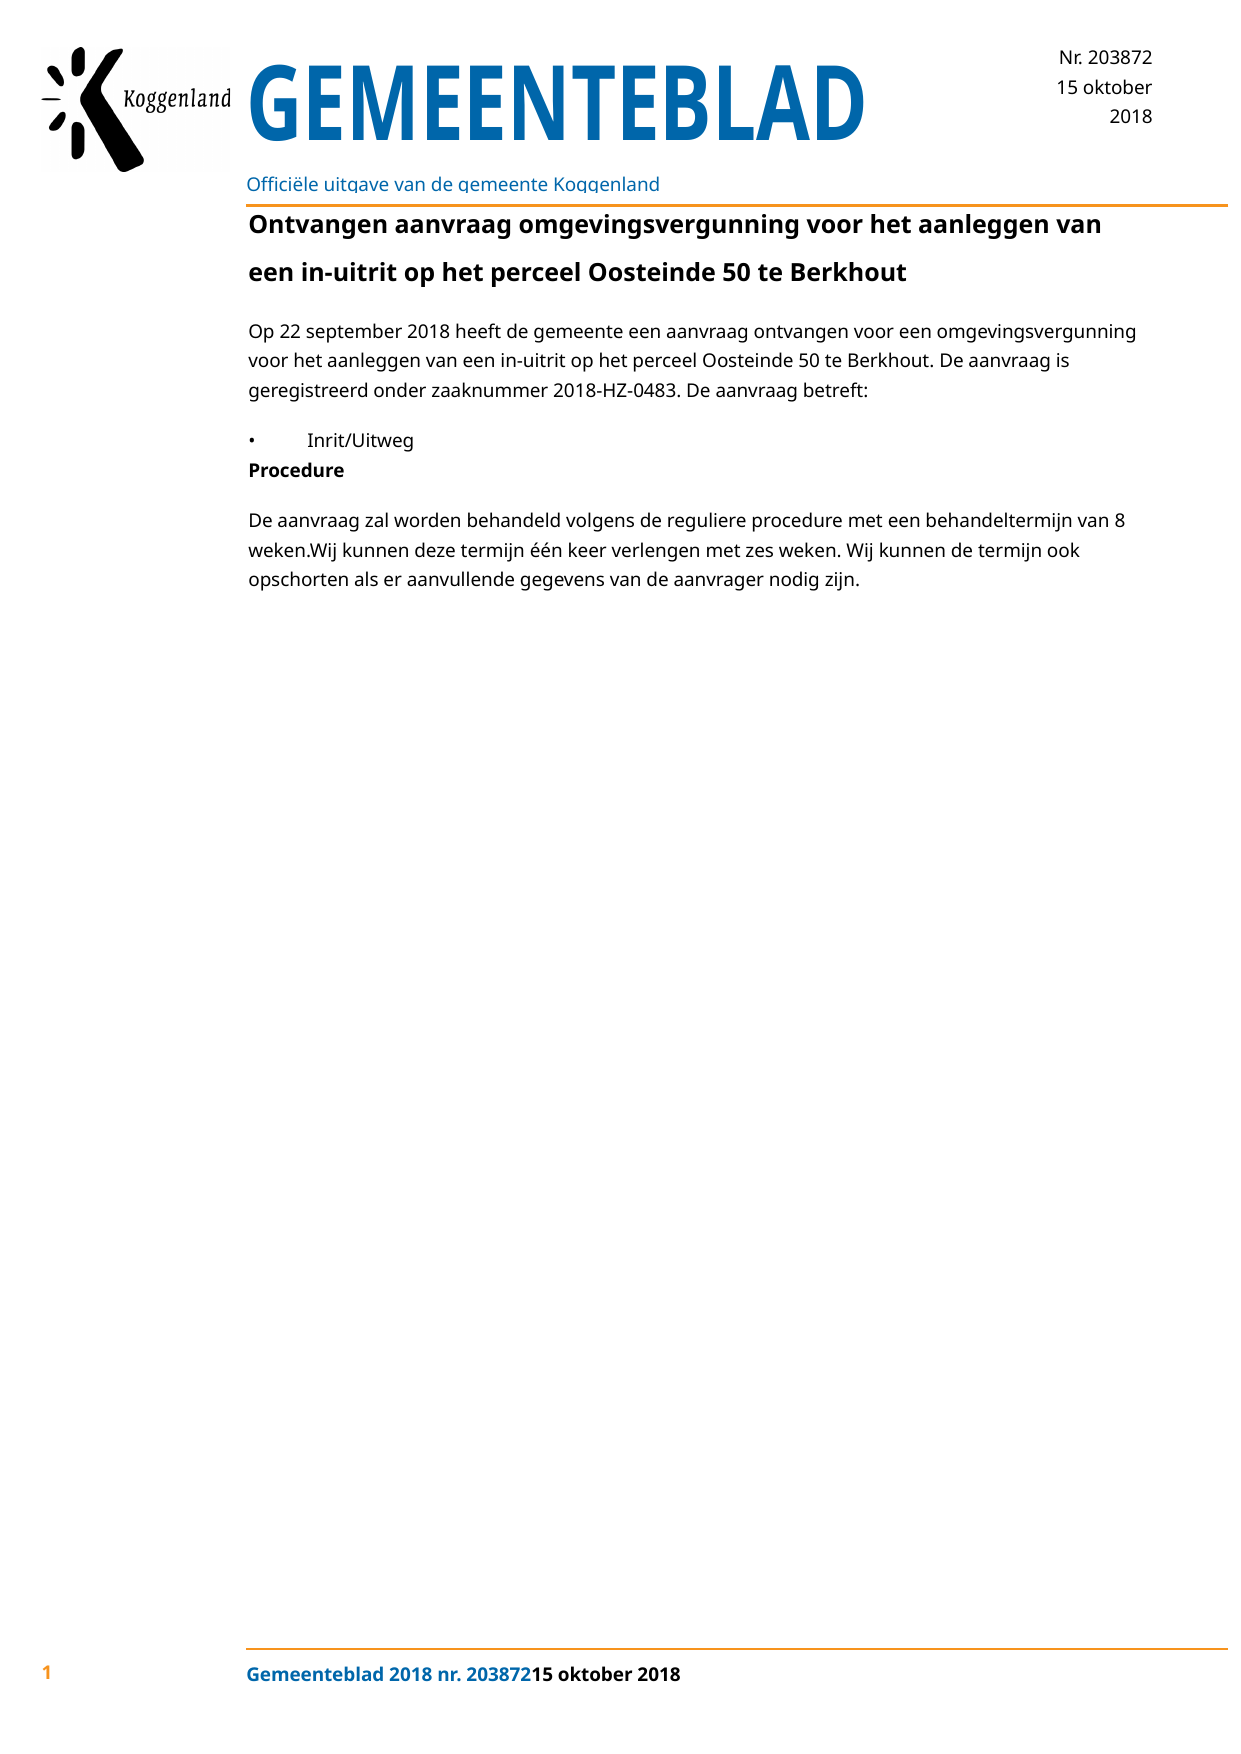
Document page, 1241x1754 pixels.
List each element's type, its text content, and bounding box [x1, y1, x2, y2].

text De aanvraag zal worden behandeld volgens de reguliere procedure met een behandeltermijn van 8 weken.Wij kunnen deze termijn één keer verlengen met zes weken. Wij kunnen de termijn ook opschorten als er aanvullende gegevens van de aanvrager nodig zijn. [248, 507, 1152, 592]
picture [41, 47, 231, 172]
text Op 22 september 2018 heeft de gemeente een aanvraag ontvangen voor een omgevingsvergunning voor het aanleggen van een in-uitrit op het perceel Oosteinde 50 te Berkhout. De aanvraag is geregistreerd onder zaaknummer 2018-HZ-0483. De aanvraag betreft: [248, 318, 1152, 403]
text Ontvangen aanvraag omgevingsvergunning voor het aanleggen van een in-uitrit op het perceel Oosteinde 50 te Berkhout [248, 207, 1152, 288]
text Procedure [248, 457, 1152, 483]
list Inrit/Uitweg [248, 427, 1152, 453]
